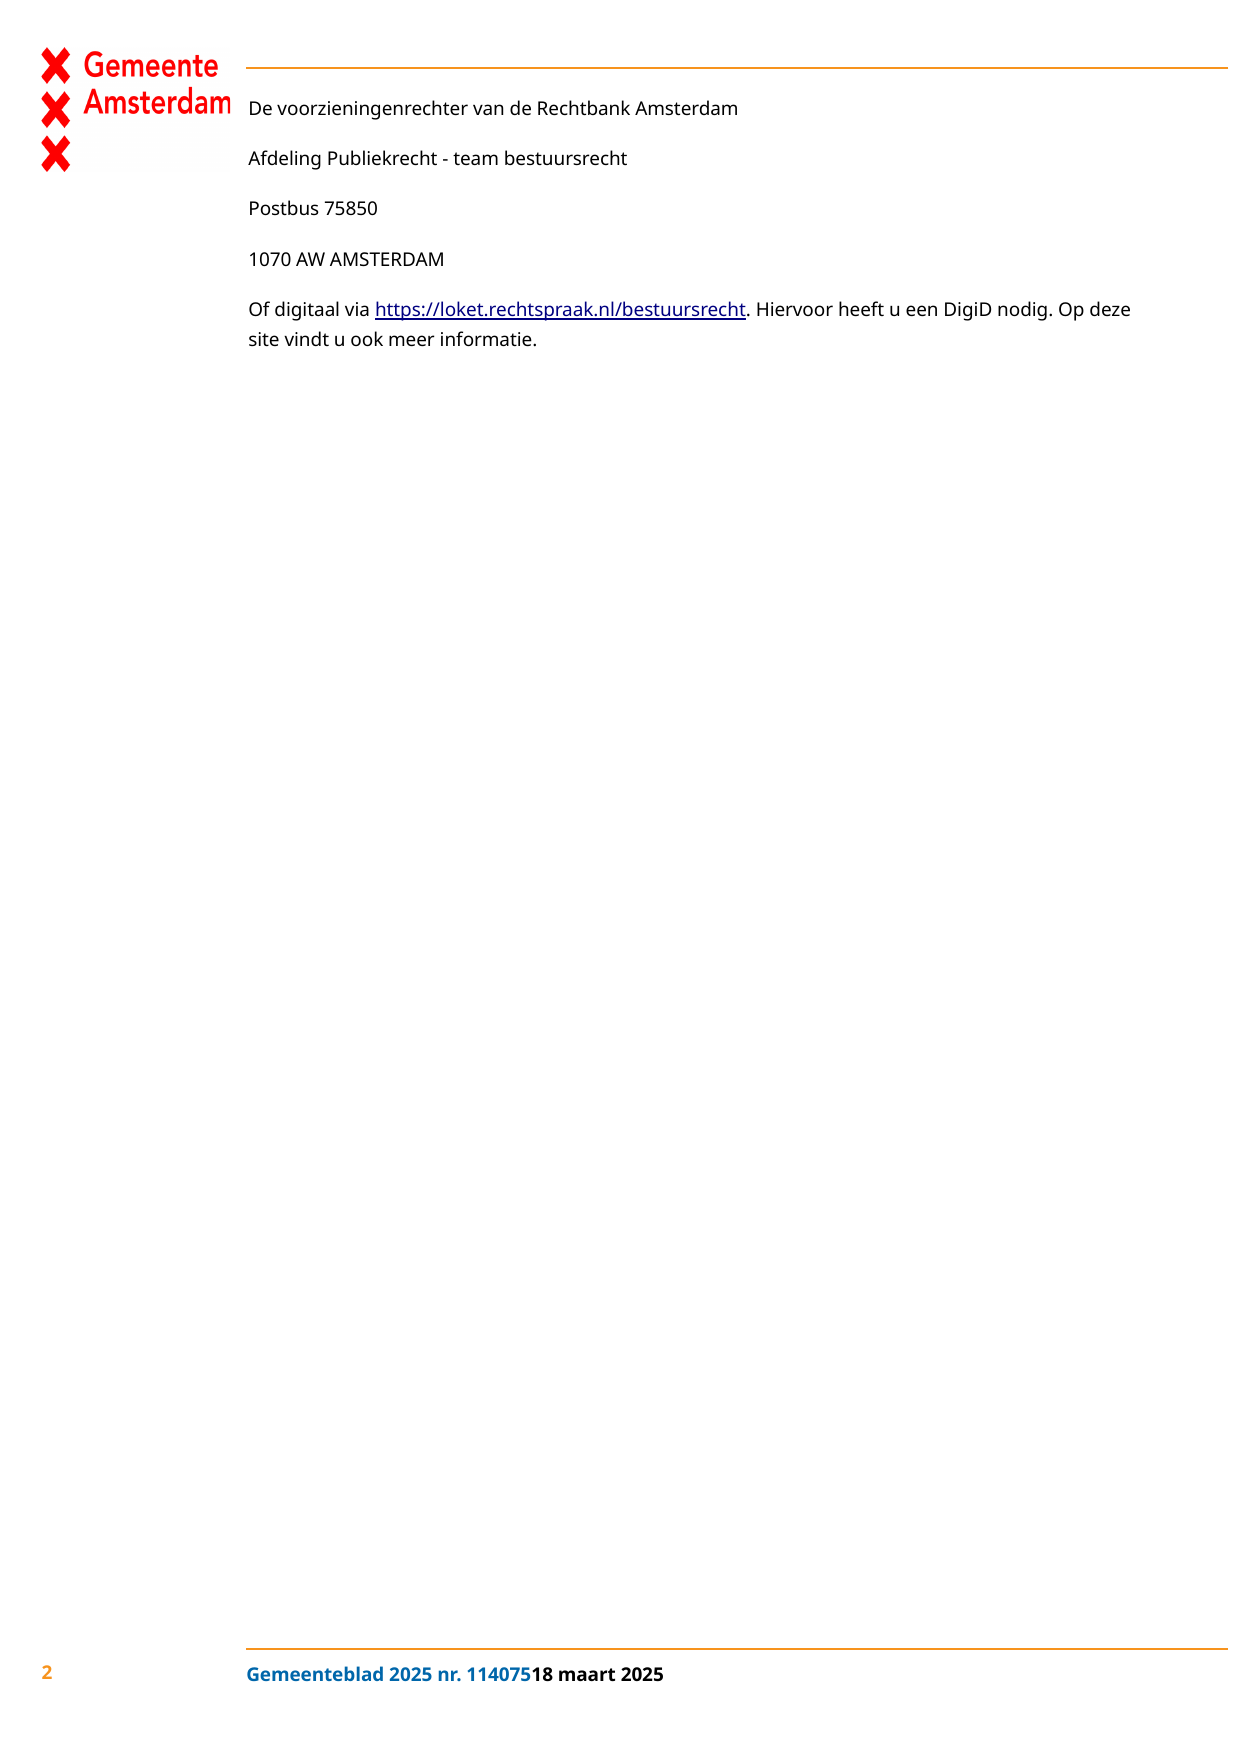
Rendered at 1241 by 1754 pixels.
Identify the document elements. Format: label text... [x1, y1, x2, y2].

text Postbus 75850 [248, 196, 1152, 221]
picture [41, 47, 231, 172]
text Afdeling Publiekrecht - team bestuursrecht [248, 145, 1152, 171]
text De voorzieningenrechter van de Rechtbank Amsterdam [248, 95, 1152, 121]
text 1070 AW AMSTERDAM [248, 246, 1152, 272]
text Of digitaal via https://loket.rechtspraak.nl/bestuursrecht. Hiervoor heeft u een DigiD nodig. Op deze site vindt u ook meer informatie. [248, 296, 1152, 352]
